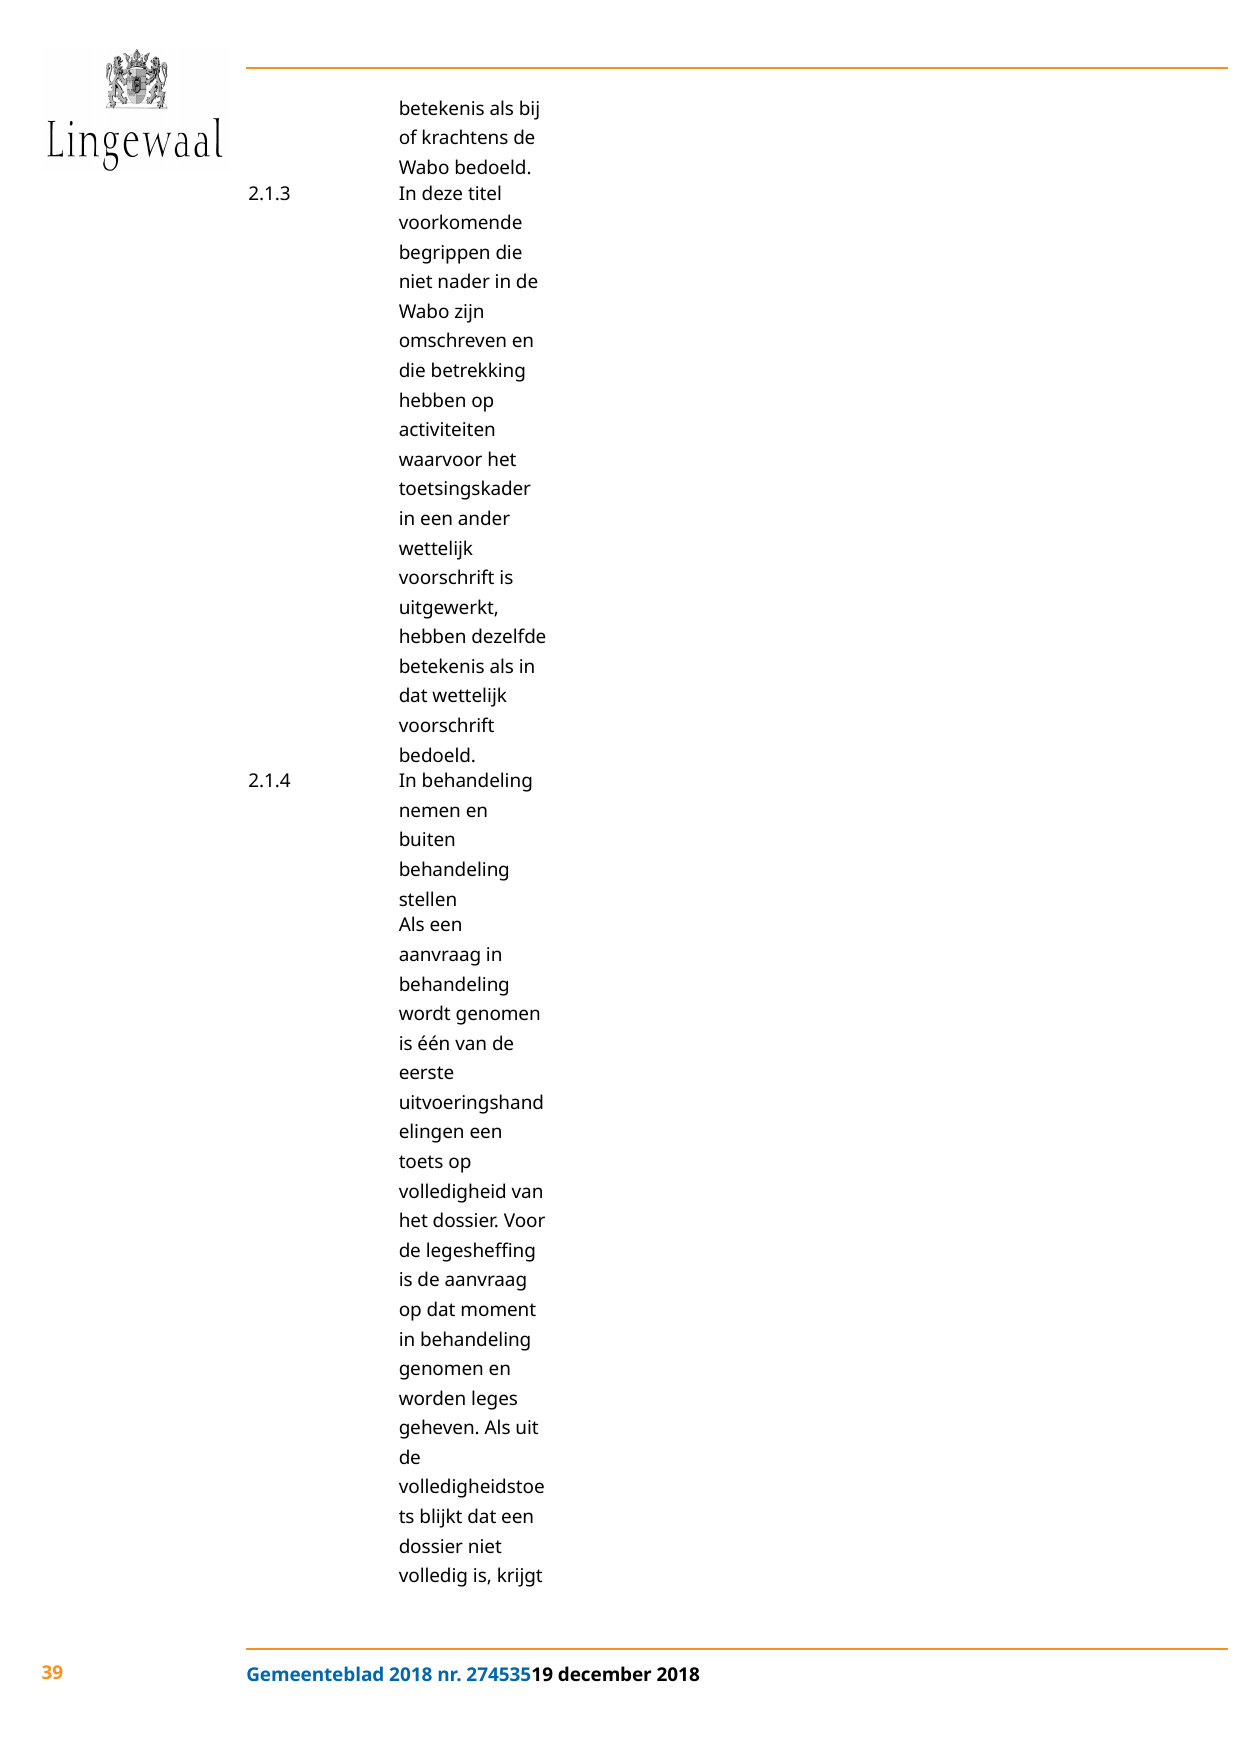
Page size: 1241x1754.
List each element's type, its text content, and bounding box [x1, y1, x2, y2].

table_cell [549, 95, 700, 180]
picture [41, 47, 231, 172]
table_cell [549, 180, 700, 767]
table_cell In deze titel voorkomende begrippen die niet nader in de Wabo zijn omschreven en die betrekking hebben op activiteiten waarvoor het toetsingskader in een ander wettelijk voorschrift is uitgewerkt, hebben dezelfde betekenis als in dat wettelijk voorschrift bedoeld. [399, 180, 549, 767]
table_cell Als een aanvraag in behandeling wordt genomen is één van de eerste uitvoeringshandelingen een toets op volledigheid van het dossier. Voor de legesheffing is de aanvraag op dat moment in behandeling genomen en worden leges geheven. Als uit de volledigheidstoets blijkt dat een dossier niet volledig is, krijgt [399, 912, 549, 1588]
table_cell [549, 912, 700, 1588]
table_cell [549, 768, 700, 912]
table_cell betekenis als bij of krachtens de Wabo bedoeld. [399, 95, 549, 180]
table_cell [248, 912, 398, 1588]
table_cell 2.1.3 [248, 180, 398, 767]
table_cell [248, 95, 398, 180]
table_cell In behandeling nemen en buiten behandeling stellen [399, 768, 549, 912]
table_cell 2.1.4 [248, 768, 398, 912]
